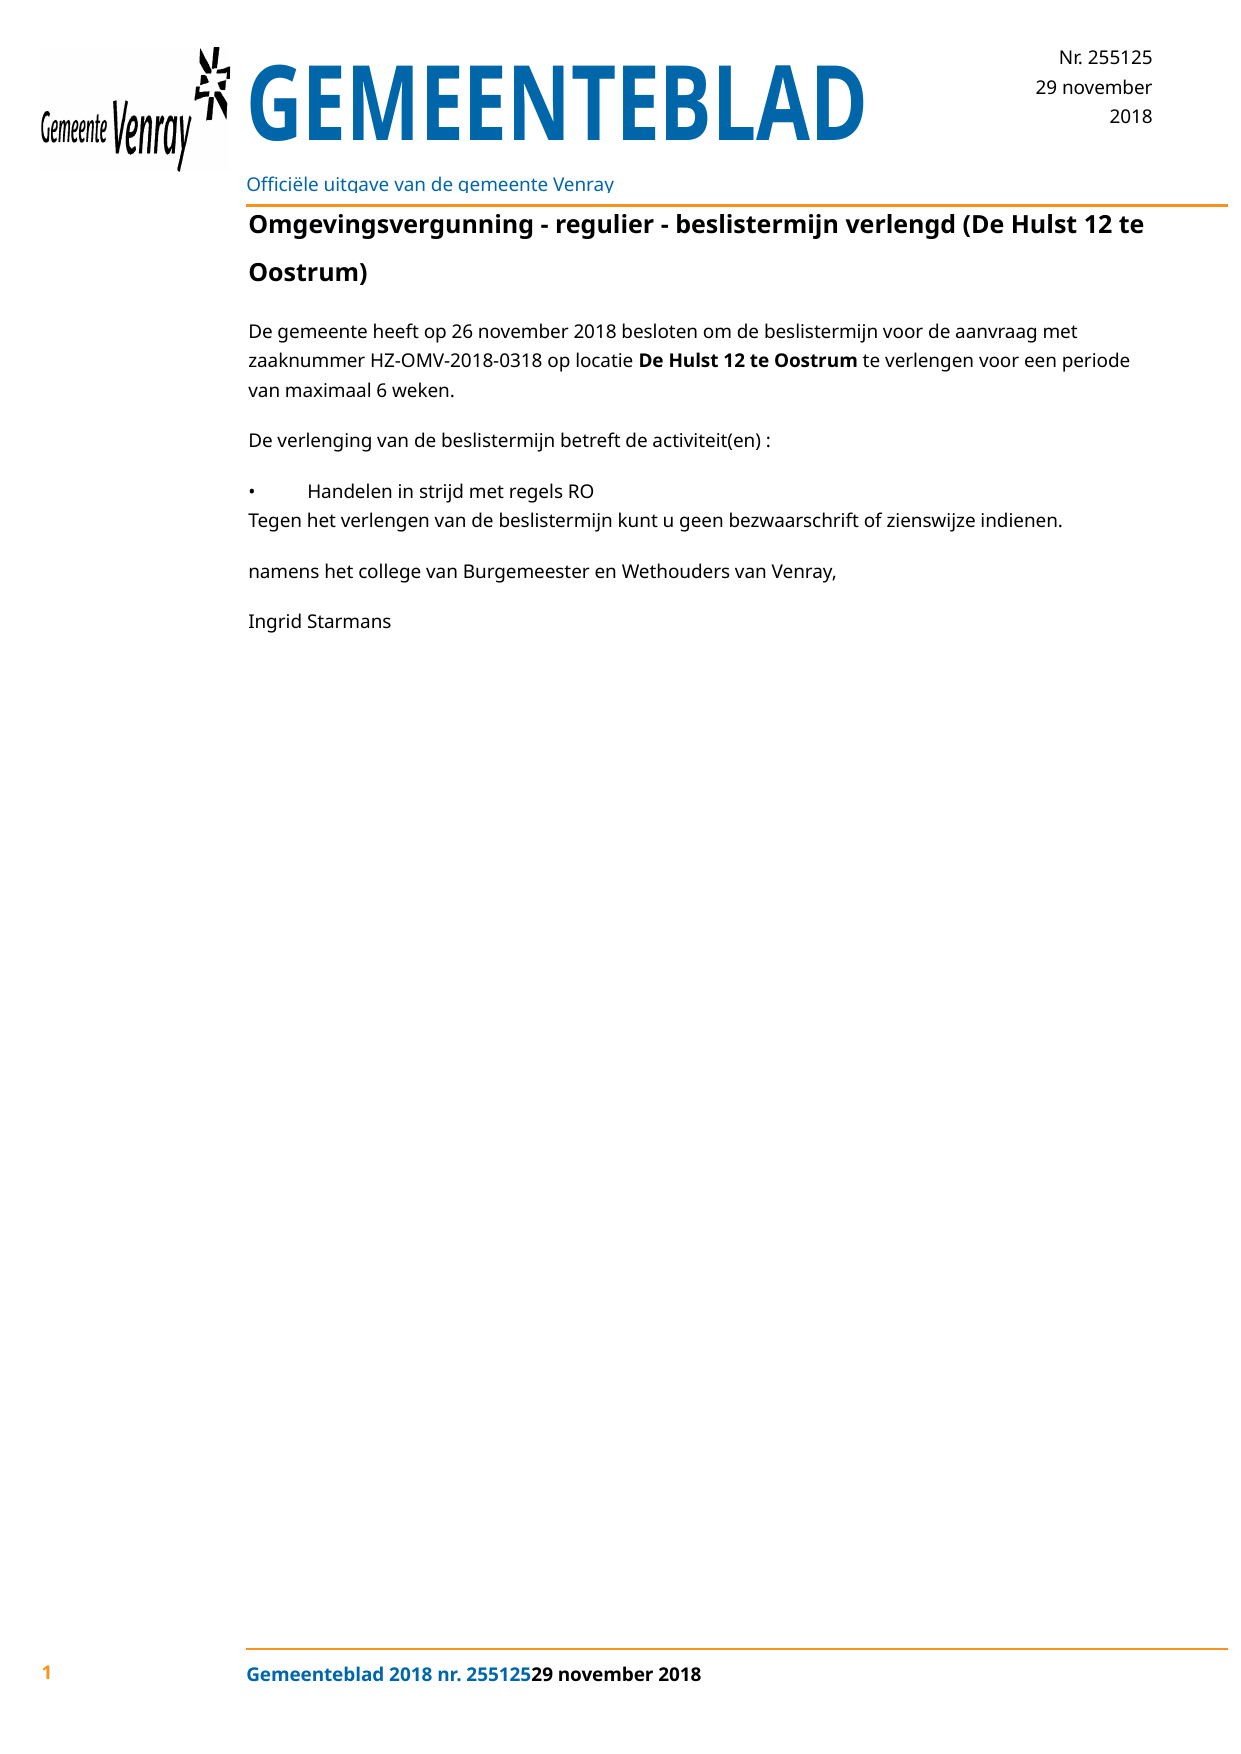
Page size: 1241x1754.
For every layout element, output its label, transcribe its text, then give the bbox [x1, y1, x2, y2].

text Omgevingsvergunning - regulier - beslistermijn verlengd (De Hulst 12 te Oostrum) [248, 207, 1152, 288]
text De verlenging van de beslistermijn betreft de activiteit(en) : [248, 427, 1152, 453]
text namens het college van Burgemeester en Wethouders van Venray, [248, 558, 1152, 584]
text De gemeente heeft op 26 november 2018 besloten om de beslistermijn voor de aanvraag met zaaknummer HZ-OMV-2018-0318 op locatie De Hulst 12 te Oostrum te verlengen voor een periode van maximaal 6 weken. [248, 318, 1152, 403]
text Tegen het verlengen van de beslistermijn kunt u geen bezwaarschrift of zienswijze indienen. [248, 507, 1152, 533]
text Ingrid Starmans [248, 608, 1152, 634]
list Handelen in strijd met regels RO [248, 478, 1152, 504]
picture [41, 47, 231, 172]
